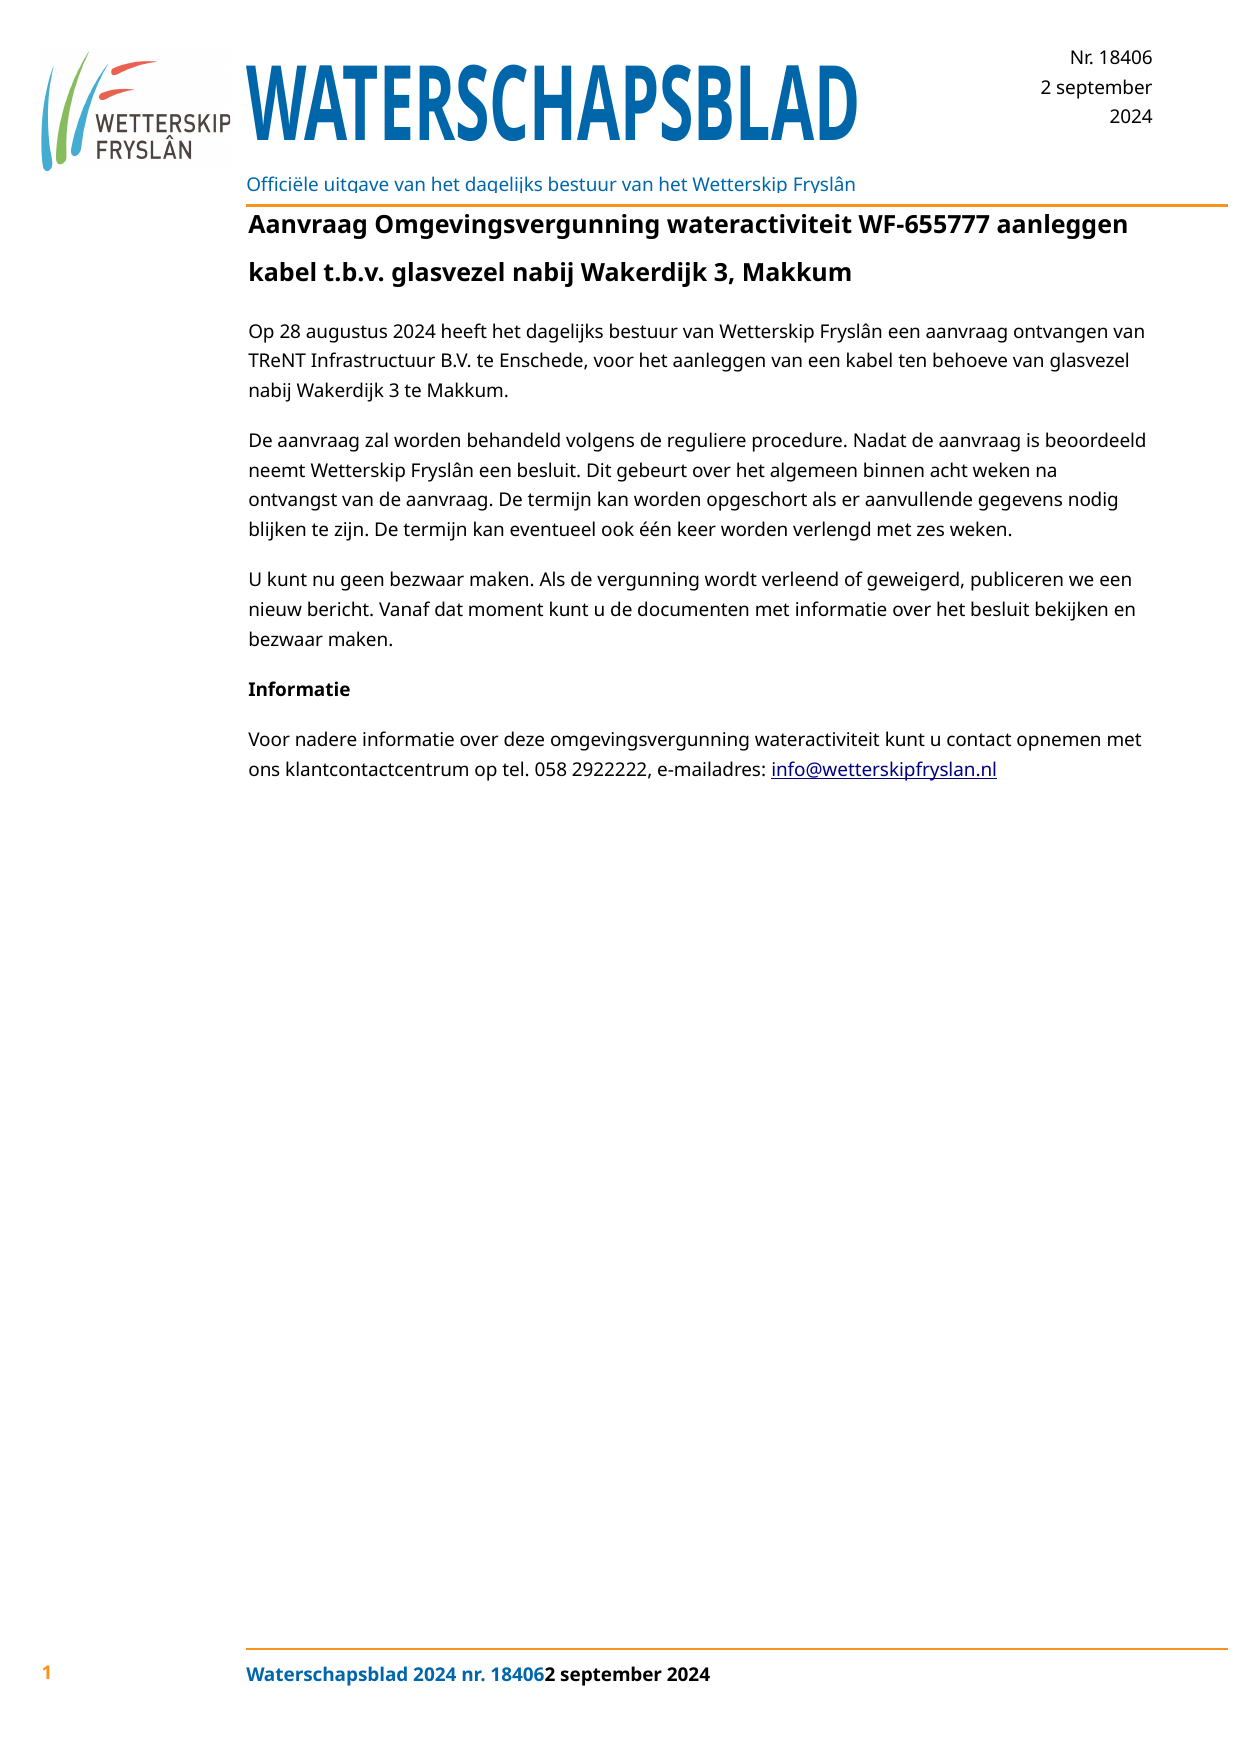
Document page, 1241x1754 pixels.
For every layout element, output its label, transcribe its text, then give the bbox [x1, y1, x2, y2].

text U kunt nu geen bezwaar maken. Als de vergunning wordt verleend of geweigerd, publiceren we een nieuw bericht. Vanaf dat moment kunt u de documenten met informatie over het besluit bekijken en bezwaar maken. [248, 567, 1152, 652]
text Informatie [248, 676, 1152, 702]
text Op 28 augustus 2024 heeft het dagelijks bestuur van Wetterskip Fryslân een aanvraag ontvangen van TReNT Infrastructuur B.V. te Enschede, voor het aanleggen van een kabel ten behoeve van glasvezel nabij Wakerdijk 3 te Makkum. [248, 318, 1152, 403]
text Aanvraag Omgevingsvergunning wateractiviteit WF-655777 aanleggen kabel t.b.v. glasvezel nabij Wakerdijk 3, Makkum [248, 207, 1152, 288]
text Voor nadere informatie over deze omgevingsvergunning wateractiviteit kunt u contact opnemen met ons klantcontactcentrum op tel. 058 2922222, e-mailadres: info@wetterskipfryslan.nl [248, 727, 1152, 782]
picture [41, 47, 231, 172]
text De aanvraag zal worden behandeld volgens de reguliere procedure. Nadat de aanvraag is beoordeeld neemt Wetterskip Fryslân een besluit. Dit gebeurt over het algemeen binnen acht weken na ontvangst van de aanvraag. De termijn kan worden opgeschort als er aanvullende gegevens nodig blijken te zijn. De termijn kan eventueel ook één keer worden verlengd met zes weken. [248, 427, 1152, 542]
